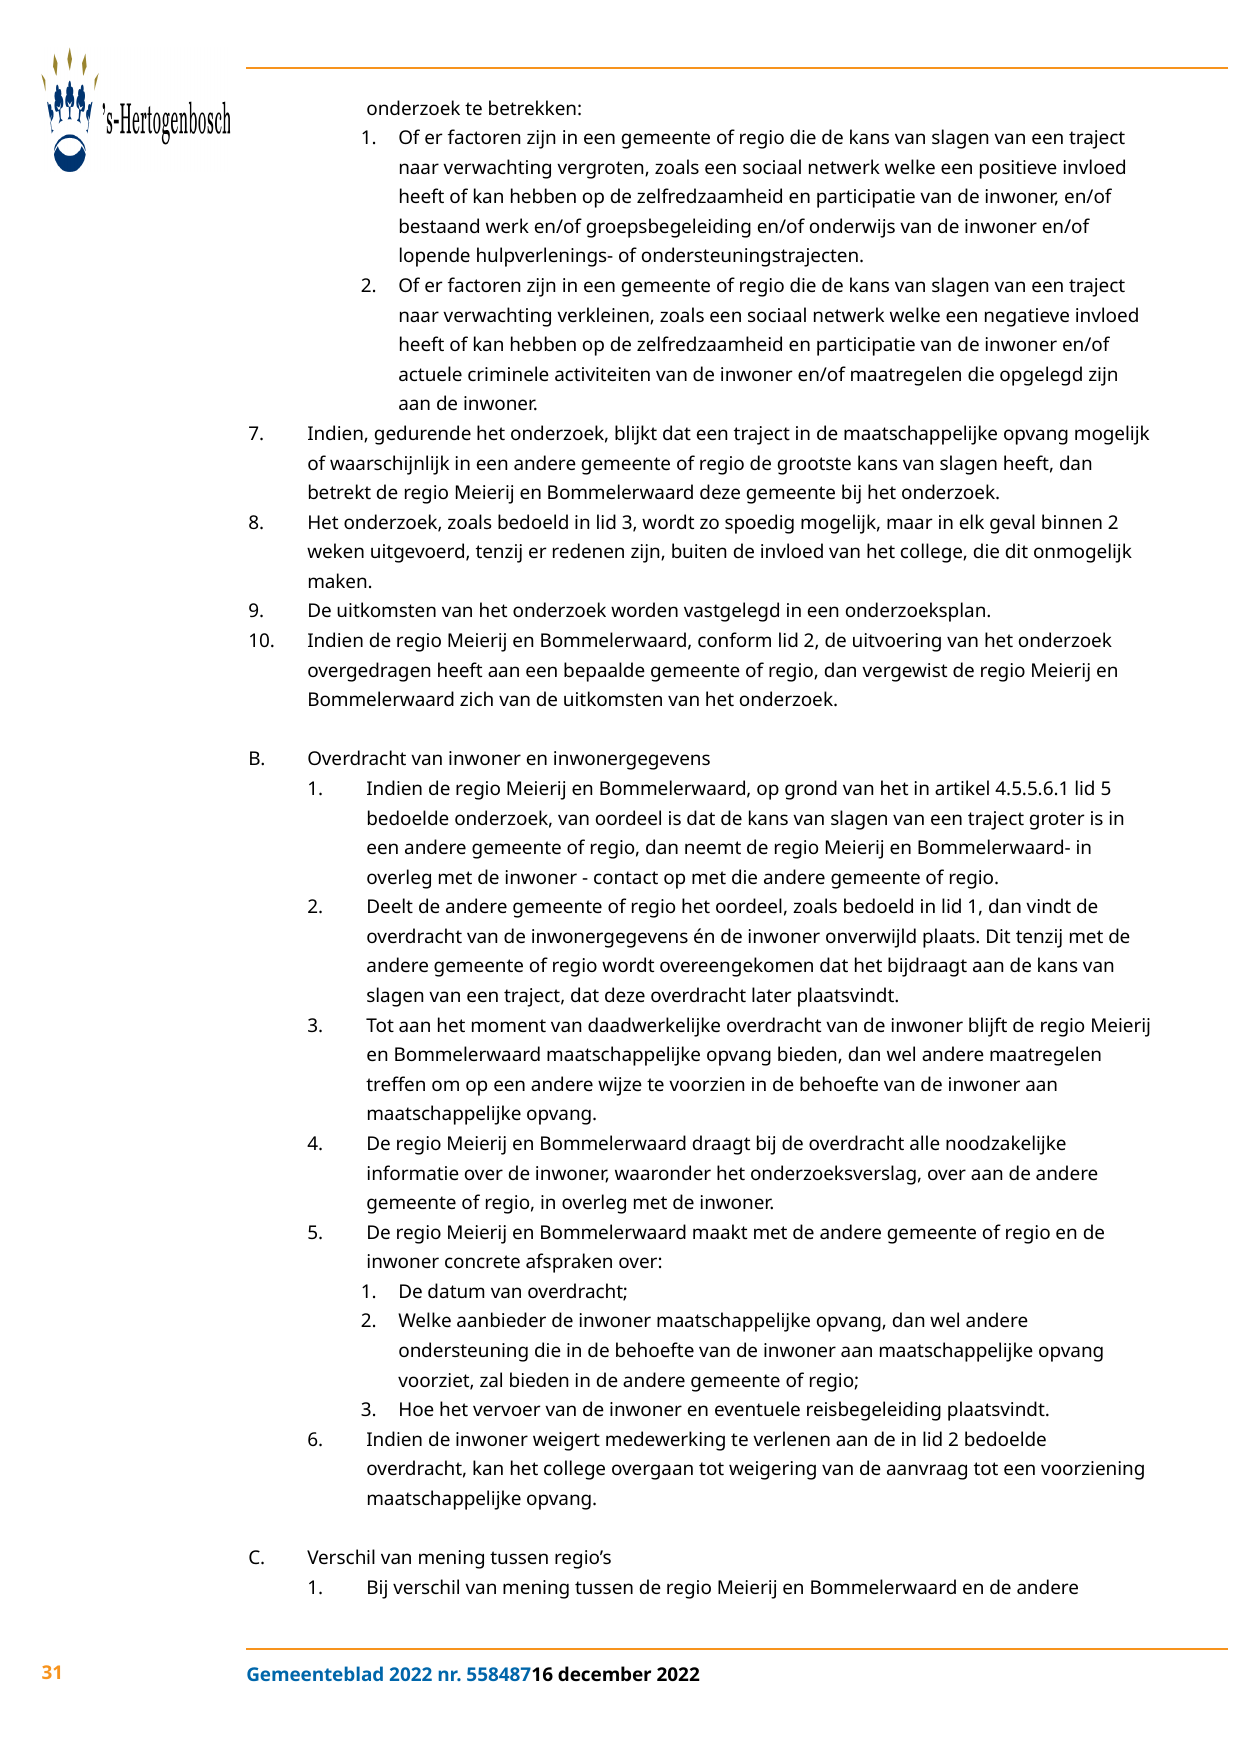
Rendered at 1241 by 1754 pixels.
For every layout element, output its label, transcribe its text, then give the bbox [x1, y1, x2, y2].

list Indien de inwoner weigert medewerking te verlenen aan de in lid 2 bedoelde overdracht, kan het college overgaan tot weigering van de aanvraag tot een voorziening maatschappelijke opvang. [307, 1426, 1152, 1511]
list Indien de regio Meierij en Bommelerwaard, op grond van het in artikel 4.5.5.6.1 lid 5 bedoelde onderzoek, van oordeel is dat de kans van slagen van een traject groter is in een andere gemeente of regio, dan neemt de regio Meierij en Bommelerwaard- in overleg met de inwoner - contact op met die andere gemeente of regio. [307, 775, 1152, 890]
list Of er factoren zijn in een gemeente of regio die de kans van slagen van een traject naar verwachting verkleinen, zoals een sociaal netwerk welke een negatieve invloed heeft of kan hebben op de zelfredzaamheid en participatie van de inwoner en/of actuele criminele activiteiten van de inwoner en/of maatregelen die opgelegd zijn aan de inwoner. [361, 272, 1152, 416]
list Hoe het vervoer van de inwoner en eventuele reisbegeleiding plaatsvindt. [361, 1396, 1152, 1422]
list De datum van overdracht; [361, 1278, 1152, 1304]
list Of er factoren zijn in een gemeente of regio die de kans van slagen van een traject naar verwachting vergroten, zoals een sociaal netwerk welke een positieve invloed heeft of kan hebben op de zelfredzaamheid en participatie van de inwoner, en/of bestaand werk en/of groepsbegeleiding en/of onderwijs van de inwoner en/of lopende hulpverlenings- of ondersteuningstrajecten. [361, 124, 1152, 268]
list Tot aan het moment van daadwerkelijke overdracht van de inwoner blijft de regio Meierij en Bommelerwaard maatschappelijke opvang bieden, dan wel andere maatregelen treffen om op een andere wijze te voorzien in de behoefte van de inwoner aan maatschappelijke opvang. [307, 1012, 1152, 1126]
picture [41, 47, 231, 172]
list onderzoek te betrekken: [307, 95, 1152, 121]
list De regio Meierij en Bommelerwaard maakt met de andere gemeente of regio en de inwoner concrete afspraken over: [307, 1219, 1152, 1274]
list Verschil van mening tussen regio’s [248, 1544, 1152, 1570]
list De regio Meierij en Bommelerwaard draagt bij de overdracht alle noodzakelijke informatie over de inwoner, waaronder het onderzoeksverslag, over aan de andere gemeente of regio, in overleg met de inwoner. [307, 1130, 1152, 1215]
list Deelt de andere gemeente of regio het oordeel, zoals bedoeld in lid 1, dan vindt de overdracht van de inwonergegevens én de inwoner onverwijld plaats. Dit tenzij met de andere gemeente of regio wordt overeengekomen dat het bijdraagt aan de kans van slagen van een traject, dat deze overdracht later plaatsvindt. [307, 893, 1152, 1008]
list Het onderzoek, zoals bedoeld in lid 3, wordt zo spoedig mogelijk, maar in elk geval binnen 2 weken uitgevoerd, tenzij er redenen zijn, buiten de invloed van het college, die dit onmogelijk maken. [248, 509, 1152, 594]
list Indien de regio Meierij en Bommelerwaard, conform lid 2, de uitvoering van het onderzoek overgedragen heeft aan een bepaalde gemeente of regio, dan vergewist de regio Meierij en Bommelerwaard zich van de uitkomsten van het onderzoek. [248, 627, 1152, 712]
list Bij verschil van mening tussen de regio Meierij en Bommelerwaard en de andere [307, 1574, 1152, 1600]
list Indien, gedurende het onderzoek, blijkt dat een traject in de maatschappelijke opvang mogelijk of waarschijnlijk in een andere gemeente of regio de grootste kans van slagen heeft, dan betrekt de regio Meierij en Bommelerwaard deze gemeente bij het onderzoek. [248, 420, 1152, 505]
list Overdracht van inwoner en inwonergegevens [248, 746, 1152, 771]
list De uitkomsten van het onderzoek worden vastgelegd in een onderzoeksplan. [248, 598, 1152, 623]
list Welke aanbieder de inwoner maatschappelijke opvang, dan wel andere ondersteuning die in de behoefte van de inwoner aan maatschappelijke opvang voorziet, zal bieden in de andere gemeente of regio; [361, 1308, 1152, 1393]
